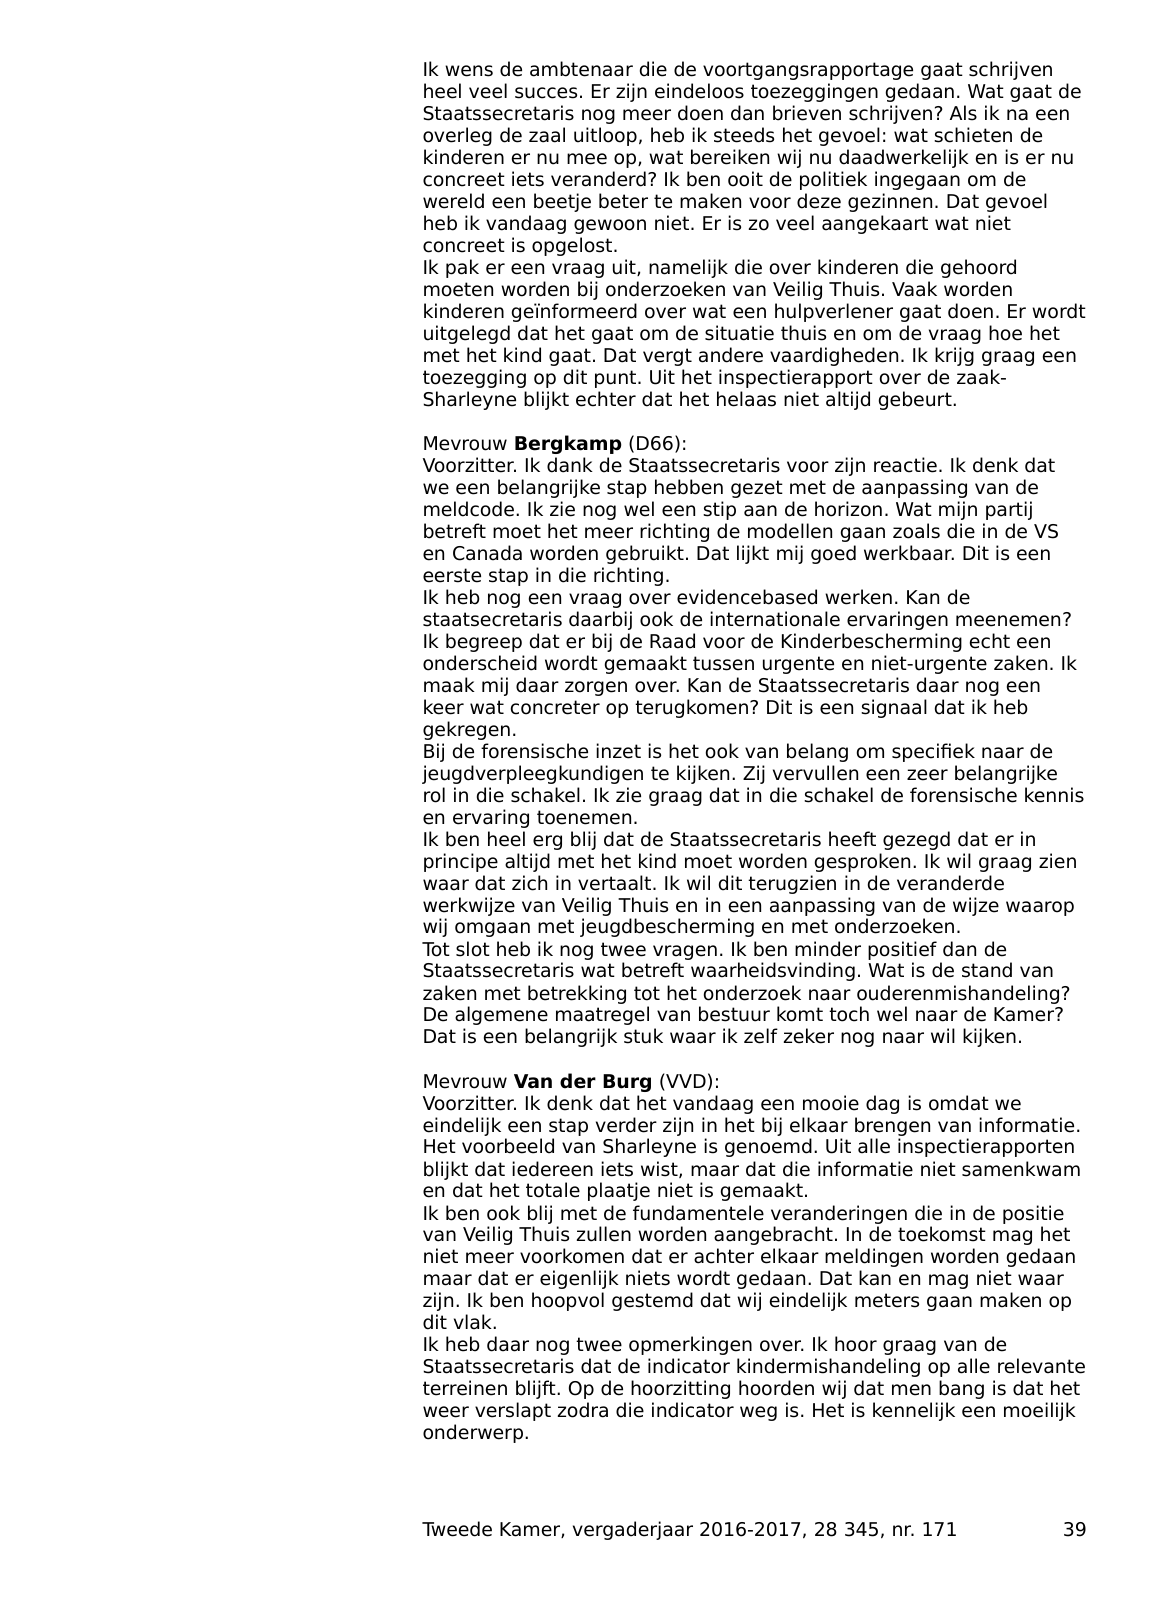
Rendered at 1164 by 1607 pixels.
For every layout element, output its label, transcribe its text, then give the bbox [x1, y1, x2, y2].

text Bij de forensische inzet is het ook van belang om specifiek naar de jeugdverpleegkundigen te kijken. Zij vervullen een zeer belangrijke rol in die schakel. Ik zie graag dat in die schakel de forensische kennis en ervaring toenemen. [422, 741, 1087, 828]
text Mevrouw Van der Burg (VVD): [422, 1071, 1087, 1092]
text Ik ben heel erg blij dat de Staatssecretaris heeft gezegd dat er in principe altijd met het kind moet worden gesproken. Ik wil graag zien waar dat zich in vertaalt. Ik wil dit terugzien in de veranderde werkwijze van Veilig Thuis en in een aanpassing van de wijze waarop wij omgaan met jeugdbescherming en met onderzoeken. [422, 828, 1087, 938]
text Voorzitter. Ik dank de Staatssecretaris voor zijn reactie. Ik denk dat we een belangrijke stap hebben gezet met de aanpassing van de meldcode. Ik zie nog wel een stip aan de horizon. Wat mijn partij betreft moet het meer richting de modellen gaan zoals die in de VS en Canada worden gebruikt. Dat lijkt mij goed werkbaar. Dit is een eerste stap in die richting. [422, 455, 1087, 587]
text Ik heb nog een vraag over evidencebased werken. Kan de staatsecretaris daarbij ook de internationale ervaringen meenemen? [422, 587, 1087, 631]
text Ik ben ook blij met de fundamentele veranderingen die in de positie van Veilig Thuis zullen worden aangebracht. In de toekomst mag het niet meer voorkomen dat er achter elkaar meldingen worden gedaan maar dat er eigenlijk niets wordt gedaan. Dat kan en mag niet waar zijn. Ik ben hoopvol gestemd dat wij eindelijk meters gaan maken op dit vlak. [422, 1202, 1087, 1334]
text Ik heb daar nog twee opmerkingen over. Ik hoor graag van de Staatssecretaris dat de indicator kindermishandeling op alle relevante terreinen blijft. Op de hoorzitting hoorden wij dat men bang is dat het weer verslapt zodra die indicator weg is. Het is kennelijk een moeilijk onderwerp. [422, 1334, 1087, 1444]
text Ik begreep dat er bij de Raad voor de Kinderbescherming echt een onderscheid wordt gemaakt tussen urgente en niet-urgente zaken. Ik maak mij daar zorgen over. Kan de Staatssecretaris daar nog een keer wat concreter op terugkomen? Dit is een signaal dat ik heb gekregen. [422, 631, 1087, 741]
text Ik pak er een vraag uit, namelijk die over kinderen die gehoord moeten worden bij onderzoeken van Veilig Thuis. Vaak worden kinderen geïnformeerd over wat een hulpverlener gaat doen. Er wordt uitgelegd dat het gaat om de situatie thuis en om de vraag hoe het met het kind gaat. Dat vergt andere vaardigheden. Ik krijg graag een toezegging op dit punt. Uit het inspectierapport over de zaak-Sharleyne blijkt echter dat het helaas niet altijd gebeurt. [422, 257, 1087, 411]
text Mevrouw Bergkamp (D66): [422, 433, 1087, 455]
text Voorzitter. Ik denk dat het vandaag een mooie dag is omdat we eindelijk een stap verder zijn in het bij elkaar brengen van informatie. Het voorbeeld van Sharleyne is genoemd. Uit alle inspectierapporten blijkt dat iedereen iets wist, maar dat die informatie niet samenkwam en dat het totale plaatje niet is gemaakt. [422, 1092, 1087, 1202]
text Tot slot heb ik nog twee vragen. Ik ben minder positief dan de Staatssecretaris wat betreft waarheidsvinding. Wat is de stand van zaken met betrekking tot het onderzoek naar ouderenmishandeling? De algemene maatregel van bestuur komt toch wel naar de Kamer? Dat is een belangrijk stuk waar ik zelf zeker nog naar wil kijken. [422, 938, 1087, 1048]
text Ik wens de ambtenaar die de voortgangsrapportage gaat schrijven heel veel succes. Er zijn eindeloos toezeggingen gedaan. Wat gaat de Staatssecretaris nog meer doen dan brieven schrijven? Als ik na een overleg de zaal uitloop, heb ik steeds het gevoel: wat schieten de kinderen er nu mee op, wat bereiken wij nu daadwerkelijk en is er nu concreet iets veranderd? Ik ben ooit de politiek ingegaan om de wereld een beetje beter te maken voor deze gezinnen. Dat gevoel heb ik vandaag gewoon niet. Er is zo veel aangekaart wat niet concreet is opgelost. [422, 59, 1087, 257]
